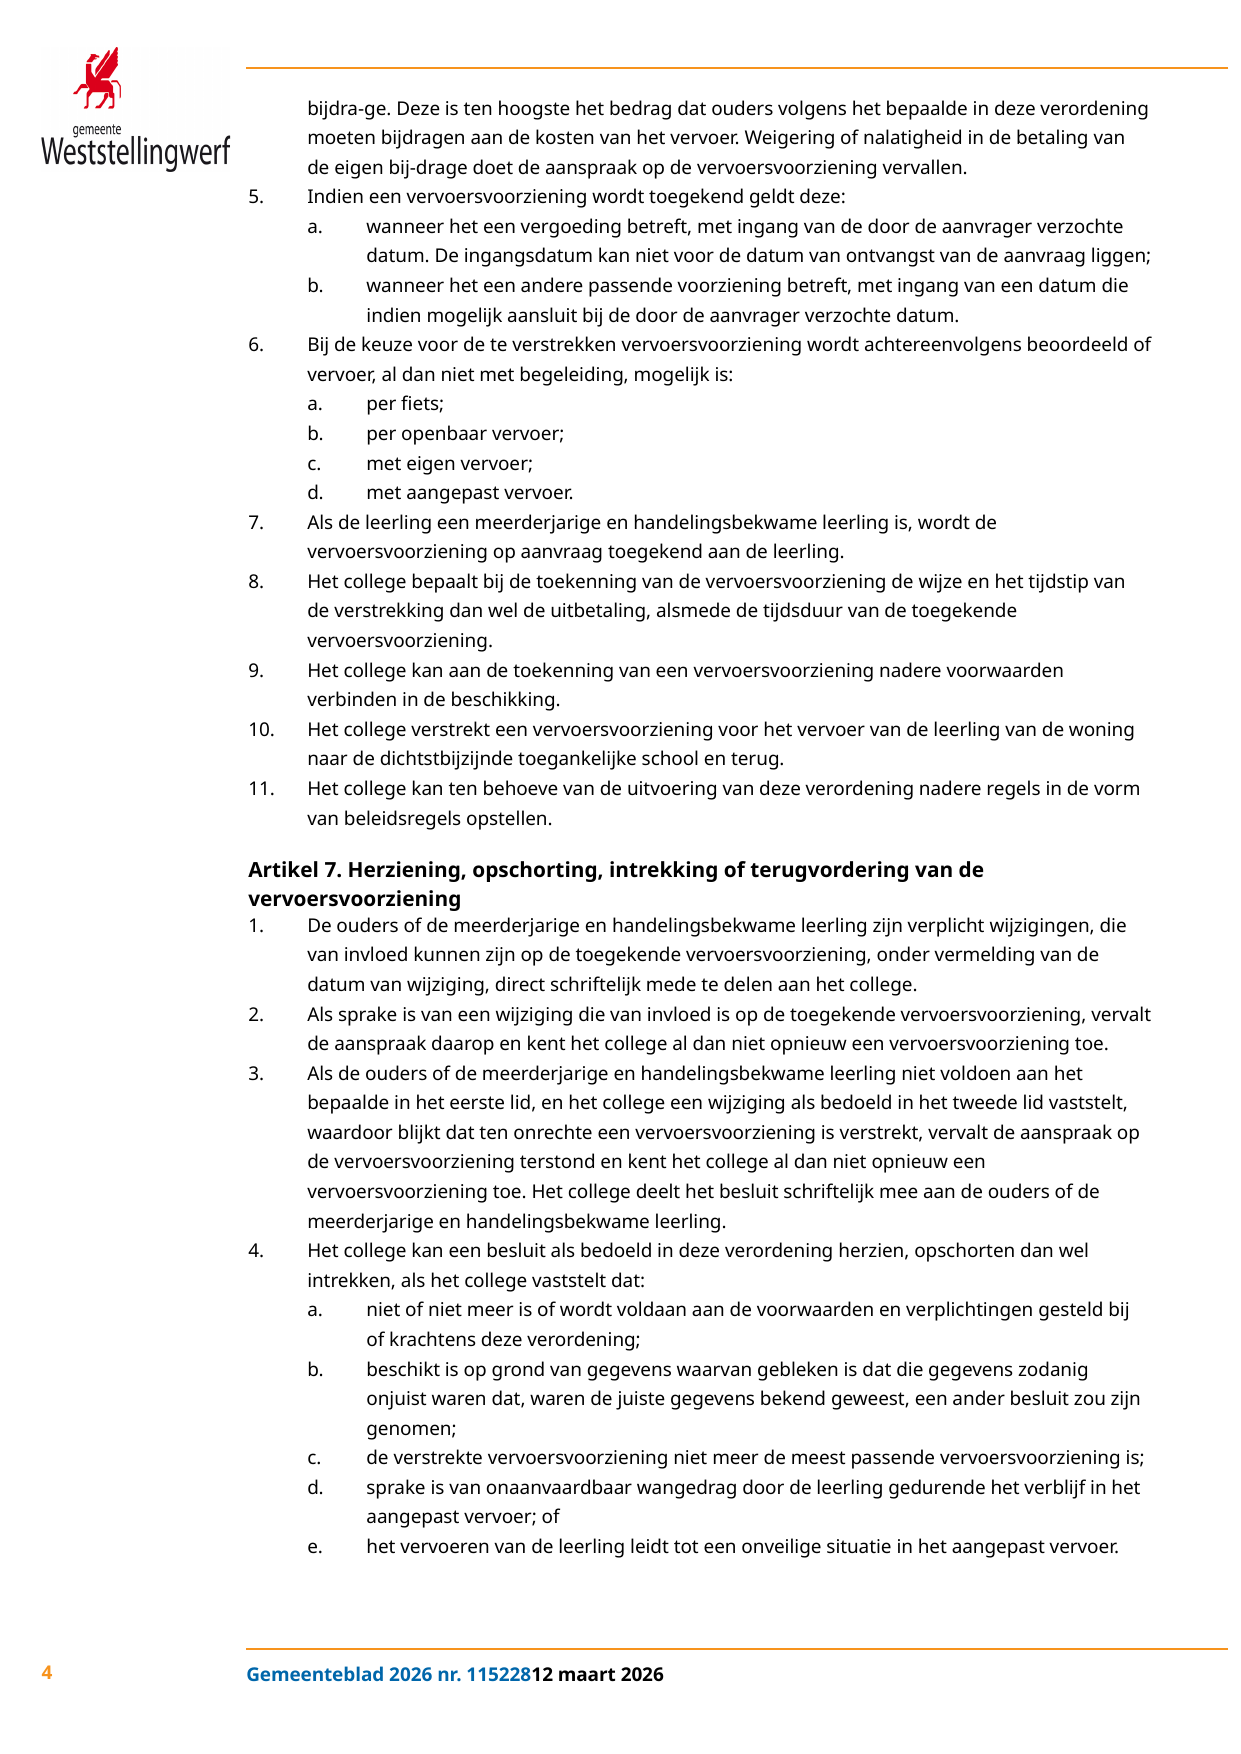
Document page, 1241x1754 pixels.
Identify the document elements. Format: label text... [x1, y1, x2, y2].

list bijdra-ge. Deze is ten hoogste het bedrag dat ouders volgens het bepaalde in deze verordening moeten bijdragen aan de kosten van het vervoer. Weigering of nalatigheid in de betaling van de eigen bij-drage doet de aanspraak op de vervoersvoorziening vervallen. [248, 95, 1152, 180]
list wanneer het een andere passende voorziening betreft, met ingang van een datum die indien mogelijk aansluit bij de door de aanvrager verzochte datum. [307, 272, 1152, 328]
list Bij de keuze voor de te verstrekken vervoersvoorziening wordt achtereenvolgens beoordeeld of vervoer, al dan niet met begeleiding, mogelijk is: [248, 331, 1152, 387]
list Het college verstrekt een vervoersvoorziening voor het vervoer van de leerling van de woning naar de dichtstbijzijnde toegankelijke school en terug. [248, 716, 1152, 771]
list per fiets; [307, 391, 1152, 416]
list niet of niet meer is of wordt voldaan aan de voorwaarden en verplichtingen gesteld bij of krachtens deze verordening; [307, 1297, 1152, 1352]
list wanneer het een vergoeding betreft, met ingang van de door de aanvrager verzochte datum. De ingangsdatum kan niet voor de datum van ontvangst van de aanvraag liggen; [307, 213, 1152, 268]
list Het college kan een besluit als bedoeld in deze verordening herzien, opschorten dan wel intrekken, als het college vaststelt dat: [248, 1237, 1152, 1293]
text Artikel 7. Herziening, opschorting, intrekking of terugvordering van de vervoersvoorziening [248, 855, 1152, 912]
list Als de ouders of de meerderjarige en handelingsbekwame leerling niet voldoen aan het bepaalde in het eerste lid, en het college een wijziging als bedoeld in het tweede lid vaststelt, waardoor blijkt dat ten onrechte een vervoersvoorziening is verstrekt, vervalt de aanspraak op de vervoersvoorziening terstond en kent het college al dan niet opnieuw een vervoersvoorziening toe. Het college deelt het besluit schriftelijk mee aan de ouders of de meerderjarige en handelingsbekwame leerling. [248, 1060, 1152, 1234]
picture [41, 47, 231, 172]
list beschikt is op grond van gegevens waarvan gebleken is dat die gegevens zodanig onjuist waren dat, waren de juiste gegevens bekend geweest, een ander besluit zou zijn genomen; [307, 1356, 1152, 1441]
list Het college kan ten behoeve van de uitvoering van deze verordening nadere regels in de vorm van beleidsregels opstellen. [248, 775, 1152, 831]
list Als sprake is van een wijziging die van invloed is op de toegekende vervoersvoorziening, vervalt de aanspraak daarop en kent het college al dan niet opnieuw een vervoersvoorziening toe. [248, 1001, 1152, 1056]
list met eigen vervoer; [307, 450, 1152, 476]
list Indien een vervoersvoorziening wordt toegekend geldt deze: [248, 183, 1152, 209]
list met aangepast vervoer. [307, 479, 1152, 505]
list het vervoeren van de leerling leidt tot een onveilige situatie in het aangepast vervoer. [307, 1533, 1152, 1559]
list de verstrekte vervoersvoorziening niet meer de meest passende vervoersvoorziening is; [307, 1444, 1152, 1470]
list sprake is van onaanvaardbaar wangedrag door de leerling gedurende het verblijf in het aangepast vervoer; of [307, 1474, 1152, 1529]
list Als de leerling een meerderjarige en handelingsbekwame leerling is, wordt de vervoersvoorziening op aanvraag toegekend aan de leerling. [248, 509, 1152, 564]
list De ouders of de meerderjarige en handelingsbekwame leerling zijn verplicht wijzigingen, die van invloed kunnen zijn op de toegekende vervoersvoorziening, onder vermelding van de datum van wijziging, direct schriftelijk mede te delen aan het college. [248, 912, 1152, 997]
list per openbaar vervoer; [307, 420, 1152, 446]
list Het college kan aan de toekenning van een vervoersvoorziening nadere voorwaarden verbinden in de beschikking. [248, 657, 1152, 712]
list Het college bepaalt bij de toekenning van de vervoersvoorziening de wijze en het tijdstip van de verstrekking dan wel de uitbetaling, alsmede de tijdsduur van de toegekende vervoersvoorziening. [248, 568, 1152, 653]
